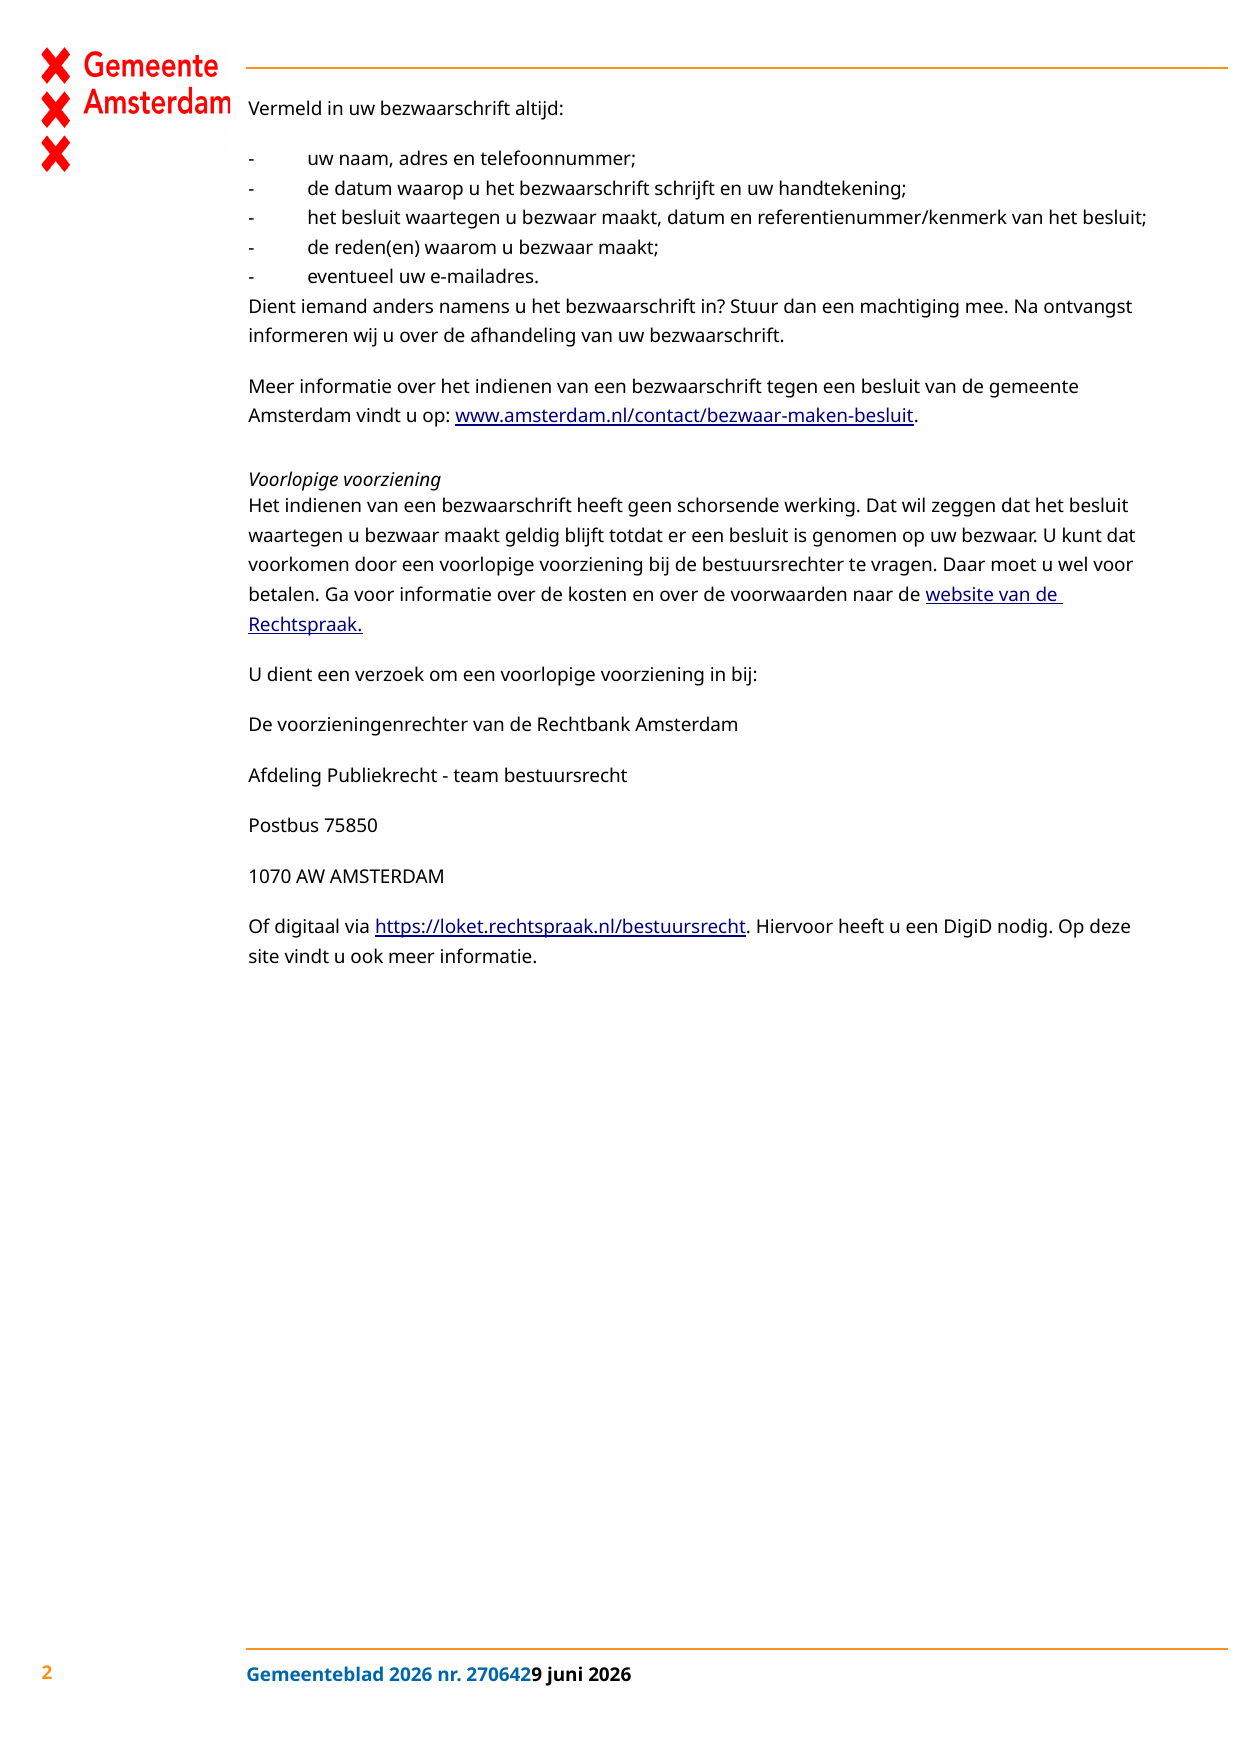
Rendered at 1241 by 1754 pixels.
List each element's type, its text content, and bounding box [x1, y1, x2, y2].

text Voorlopige voorziening [248, 467, 1152, 492]
text Afdeling Publiekrecht - team bestuursrecht [248, 762, 1152, 788]
list het besluit waartegen u bezwaar maakt, datum en referentienummer/kenmerk van het besluit; [248, 204, 1152, 230]
text Postbus 75850 [248, 812, 1152, 838]
list eventueel uw e-mailadres. [248, 263, 1152, 289]
text Het indienen van een bezwaarschrift heeft geen schorsende werking. Dat wil zeggen dat het besluit waartegen u bezwaar maakt geldig blijft totdat er een besluit is genomen op uw bezwaar. U kunt dat voorkomen door een voorlopige voorziening bij de bestuursrechter te vragen. Daar moet u wel voor betalen. Ga voor informatie over de kosten en over de voorwaarden naar de website van de Rechtspraak. [248, 492, 1152, 636]
text Meer informatie over het indienen van een bezwaarschrift tegen een besluit van de gemeente Amsterdam vindt u op: www.amsterdam.nl/contact/bezwaar-maken-besluit. [248, 373, 1152, 428]
text Of digitaal via https://loket.rechtspraak.nl/bestuursrecht. Hiervoor heeft u een DigiD nodig. Op deze site vindt u ook meer informatie. [248, 913, 1152, 968]
text Vermeld in uw bezwaarschrift altijd: [248, 95, 1152, 121]
list de reden(en) waarom u bezwaar maakt; [248, 234, 1152, 260]
text De voorzieningenrechter van de Rechtbank Amsterdam [248, 712, 1152, 737]
list de datum waarop u het bezwaarschrift schrijft en uw handtekening; [248, 175, 1152, 201]
list uw naam, adres en telefoonnummer; [248, 145, 1152, 171]
picture [41, 47, 231, 172]
text 1070 AW AMSTERDAM [248, 863, 1152, 888]
text U dient een verzoek om een voorlopige voorziening in bij: [248, 661, 1152, 687]
text Dient iemand anders namens u het bezwaarschrift in? Stuur dan een machtiging mee. Na ontvangst informeren wij u over de afhandeling van uw bezwaarschrift. [248, 293, 1152, 348]
